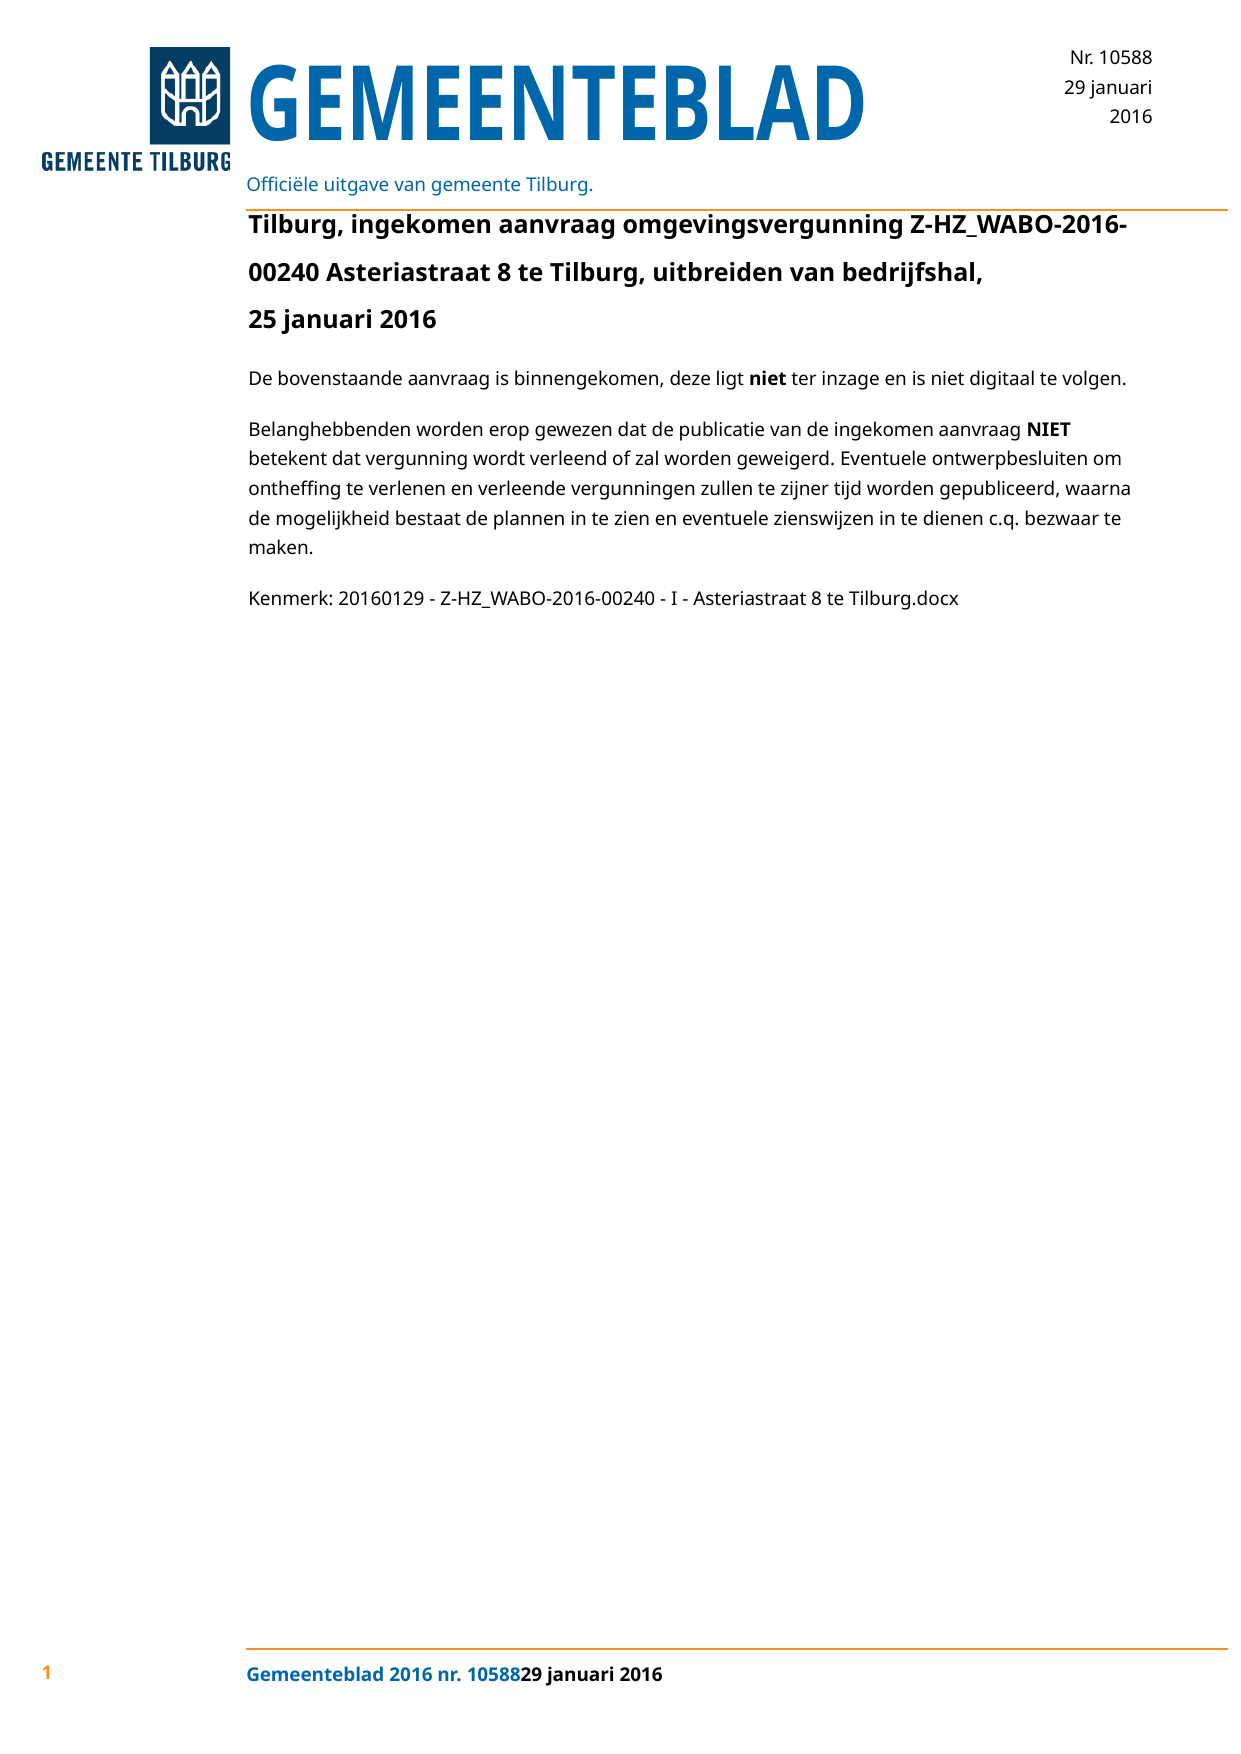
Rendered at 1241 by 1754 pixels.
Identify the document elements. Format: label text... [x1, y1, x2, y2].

text Tilburg, ingekomen aanvraag omgevingsvergunning Z-HZ_WABO-2016-00240 Asteriastraat 8 te Tilburg, uitbreiden van bedrijfshal, 25 januari 2016 [248, 211, 1152, 336]
picture [41, 47, 231, 172]
text Belanghebbenden worden erop gewezen dat de publicatie van de ingekomen aanvraag NIET betekent dat vergunning wordt verleend of zal worden geweigerd. Eventuele ontwerpbesluiten om ontheffing te verlenen en verleende vergunningen zullen te zijner tijd worden gepubliceerd, waarna de mogelijkheid bestaat de plannen in te zien en eventuele zienswijzen in te dienen c.q. bezwaar te maken. [248, 416, 1152, 560]
text Kenmerk: 20160129 - Z-HZ_WABO-2016-00240 - I - Asteriastraat 8 te Tilburg.docx [248, 585, 1152, 610]
text De bovenstaande aanvraag is binnengekomen, deze ligt niet ter inzage en is niet digitaal te volgen. [248, 366, 1152, 391]
